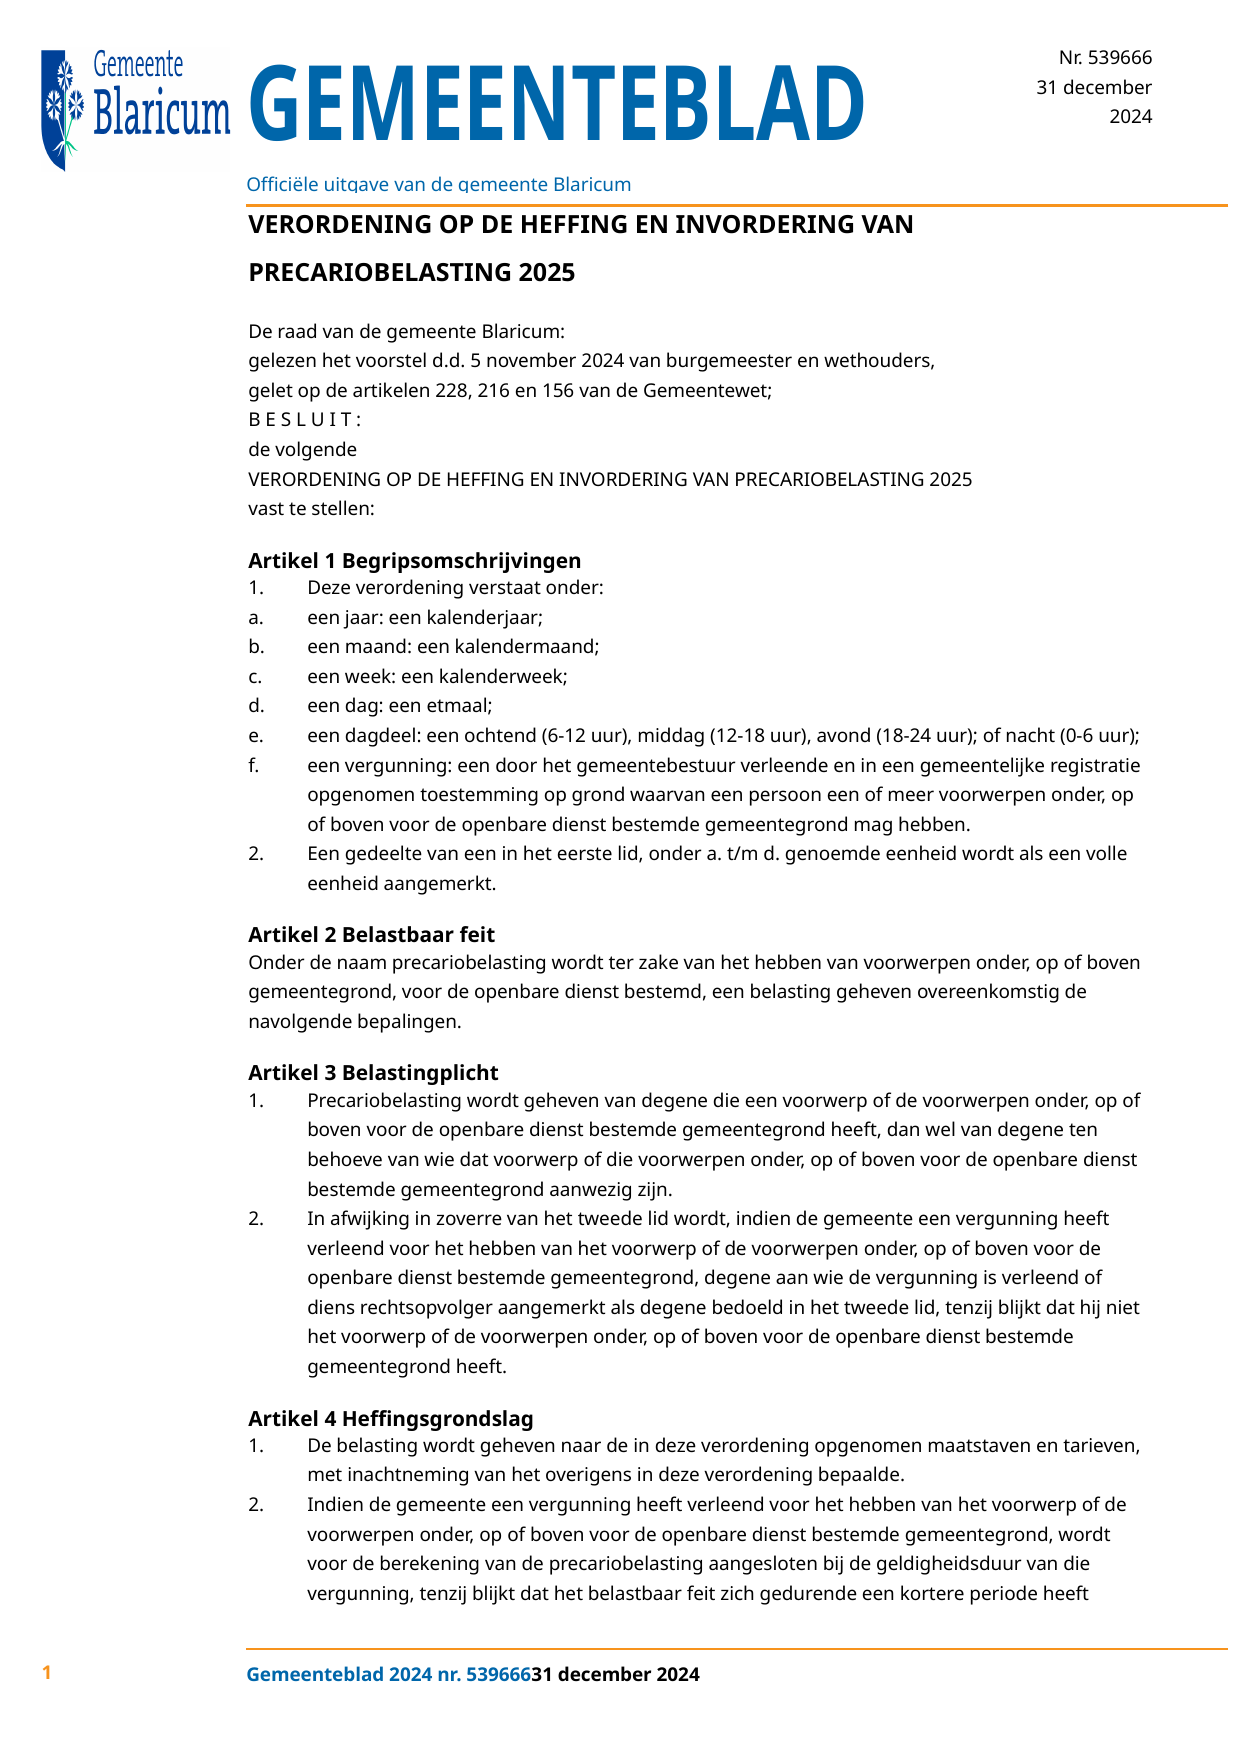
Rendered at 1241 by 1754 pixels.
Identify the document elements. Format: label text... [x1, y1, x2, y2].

list een week: een kalenderweek; [248, 663, 1152, 689]
list een jaar: een kalenderjaar; [248, 604, 1152, 629]
list Een gedeelte van een in het eerste lid, onder a. t/m d. genoemde eenheid wordt als een volle eenheid aangemerkt. [248, 841, 1152, 896]
text VERORDENING OP DE HEFFING EN INVORDERING VAN PRECARIOBELASTING 2025 [248, 207, 1152, 288]
text vast te stellen: [248, 495, 1152, 521]
picture [41, 47, 231, 172]
text de volgende [248, 436, 1152, 462]
text Artikel 3 Belastingplicht [248, 1058, 1152, 1087]
text B E S L U I T : [248, 407, 1152, 432]
list Indien de gemeente een vergunning heeft verleend voor het hebben van het voorwerp of de voorwerpen onder, op of boven voor de openbare dienst bestemde gemeentegrond, wordt voor de berekening van de precariobelasting aangesloten bij de geldigheidsduur van die vergunning, tenzij blijkt dat het belastbaar feit zich gedurende een kortere periode heeft [248, 1491, 1152, 1606]
list een vergunning: een door het gemeentebestuur verleende en in een gemeentelijke registratie opgenomen toestemming op grond waarvan een persoon een of meer voorwerpen onder, op of boven voor de openbare dienst bestemde gemeentegrond mag hebben. [248, 752, 1152, 837]
text De raad van de gemeente Blaricum: [248, 318, 1152, 344]
list Precariobelasting wordt geheven van degene die een voorwerp of de voorwerpen onder, op of boven voor de openbare dienst bestemde gemeentegrond heeft, dan wel van degene ten behoeve van wie dat voorwerp of die voorwerpen onder, op of boven voor de openbare dienst bestemde gemeentegrond aanwezig zijn. [248, 1087, 1152, 1201]
text Artikel 2 Belastbaar feit [248, 921, 1152, 949]
text Onder de naam precariobelasting wordt ter zake van het hebben van voorwerpen onder, op of boven gemeentegrond, voor de openbare dienst bestemd, een belasting geheven overeenkomstig de navolgende bepalingen. [248, 949, 1152, 1034]
list In afwijking in zoverre van het tweede lid wordt, indien de gemeente een vergunning heeft verleend voor het hebben van het voorwerp of de voorwerpen onder, op of boven voor de openbare dienst bestemde gemeentegrond, degene aan wie de vergunning is verleend of diens rechtsopvolger aangemerkt als degene bedoeld in het tweede lid, tenzij blijkt dat hij niet het voorwerp of de voorwerpen onder, op of boven voor de openbare dienst bestemde gemeentegrond heeft. [248, 1205, 1152, 1379]
text gelet op de artikelen 228, 216 en 156 van de Gemeentewet; [248, 377, 1152, 403]
list een dag: een etmaal; [248, 693, 1152, 718]
list een dagdeel: een ochtend (6-12 uur), middag (12-18 uur), avond (18-24 uur); of nacht (0-6 uur); [248, 722, 1152, 748]
list een maand: een kalendermaand; [248, 633, 1152, 659]
text Artikel 1 Begripsomschrijvingen [248, 546, 1152, 574]
text VERORDENING OP DE HEFFING EN INVORDERING VAN PRECARIOBELASTING 2025 [248, 466, 1152, 492]
text Artikel 4 Heffingsgrondslag [248, 1404, 1152, 1432]
list Deze verordening verstaat onder: [248, 574, 1152, 600]
text gelezen het voorstel d.d. 5 november 2024 van burgemeester en wethouders, [248, 347, 1152, 373]
list De belasting wordt geheven naar de in deze verordening opgenomen maatstaven en tarieven, met inachtneming van het overigens in deze verordening bepaalde. [248, 1432, 1152, 1487]
